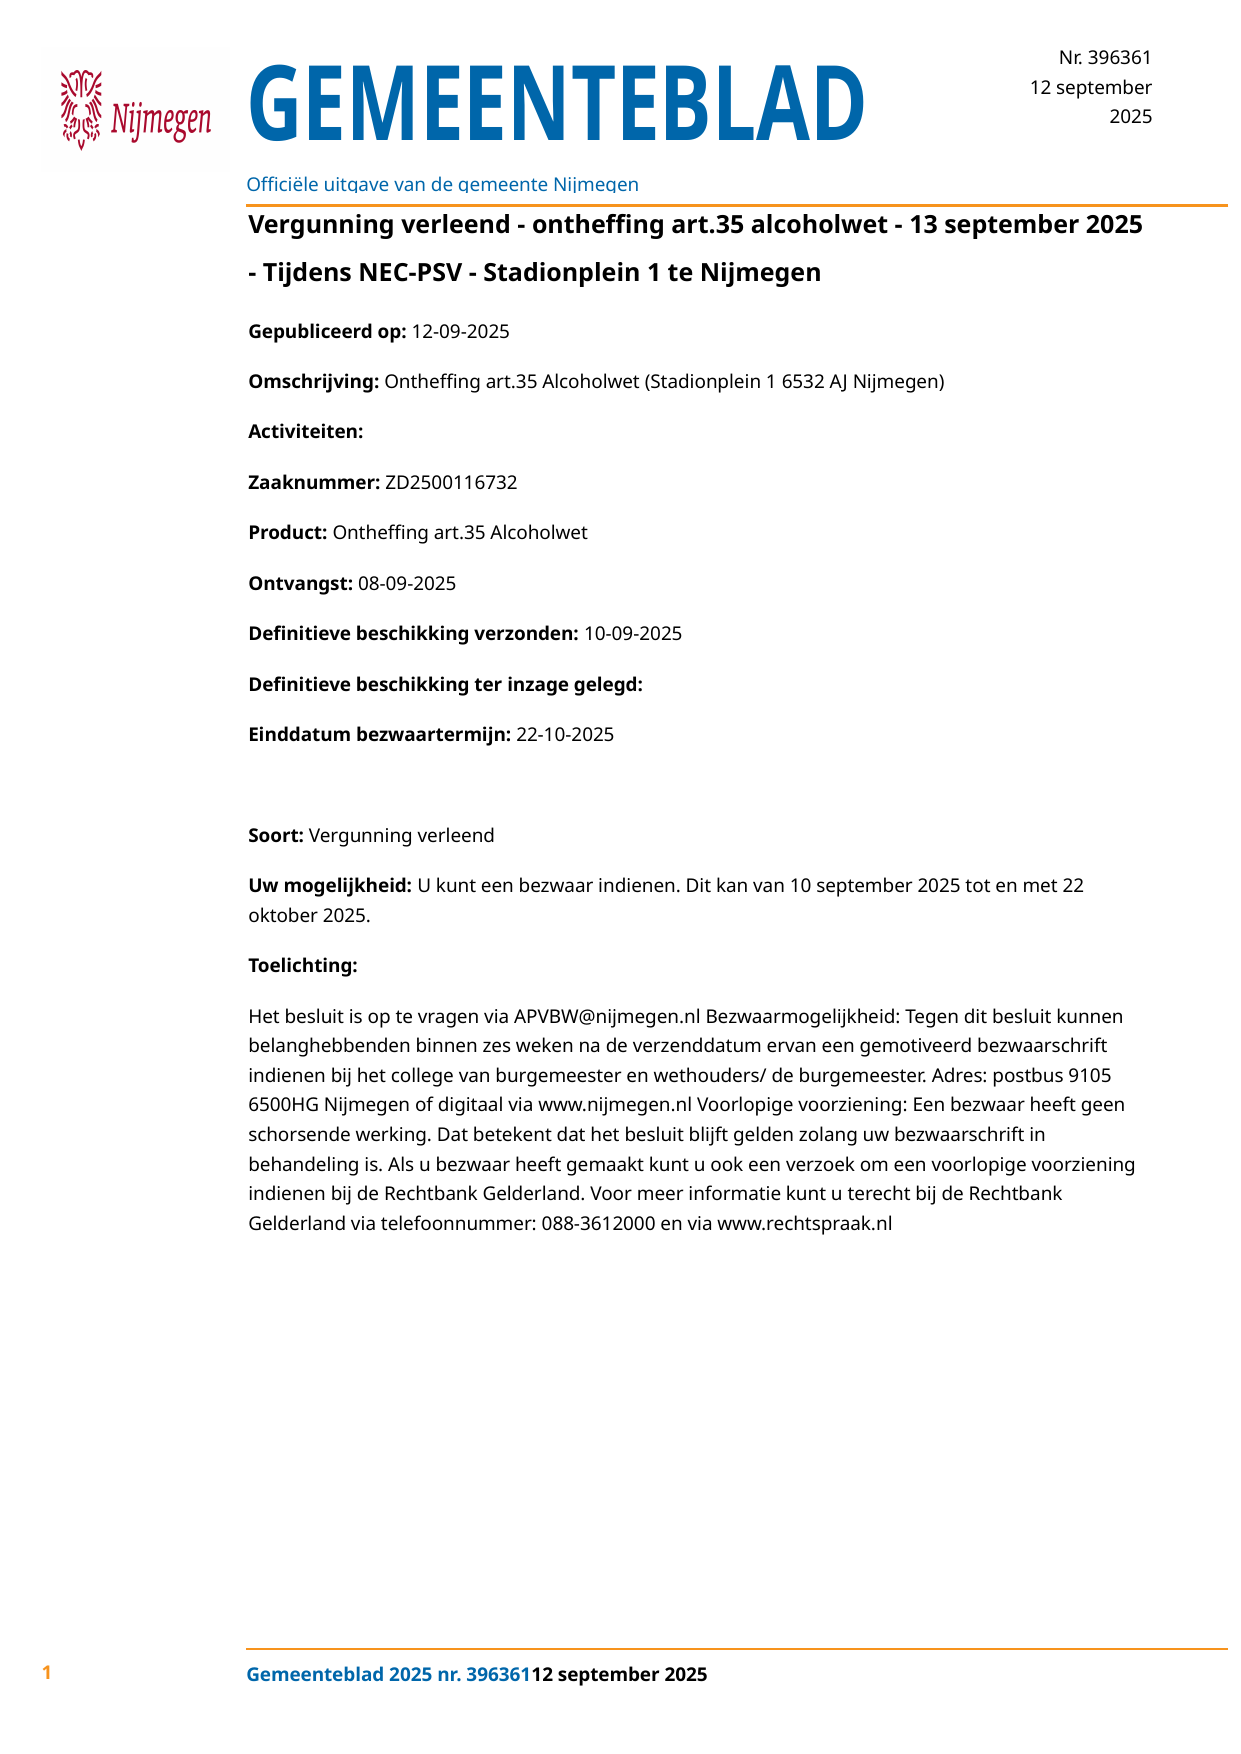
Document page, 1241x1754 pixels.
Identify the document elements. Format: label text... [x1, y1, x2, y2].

text Zaaknummer: ZD2500116732 [248, 469, 1152, 495]
text Het besluit is op te vragen via APVBW@nijmegen.nl Bezwaarmogelijkheid: Tegen dit besluit kunnen belanghebbenden binnen zes weken na de verzenddatum ervan een gemotiveerd bezwaarschrift indienen bij het college van burgemeester en wethouders/ de burgemeester. Adres: postbus 9105 6500HG Nijmegen of digitaal via www.nijmegen.nl Voorlopige voorziening: Een bezwaar heeft geen schorsende werking. Dat betekent dat het besluit blijft gelden zolang uw bezwaarschrift in behandeling is. Als u bezwaar heeft gemaakt kunt u ook een verzoek om een voorlopige voorziening indienen bij de Rechtbank Gelderland. Voor meer informatie kunt u terecht bij de Rechtbank Gelderland via telefoonnummer: 088-3612000 en via www.rechtspraak.nl [248, 1003, 1152, 1236]
text Omschrijving: Ontheffing art.35 Alcoholwet (Stadionplein 1 6532 AJ Nijmegen) [248, 368, 1152, 394]
text Uw mogelijkheid: U kunt een bezwaar indienen. Dit kan van 10 september 2025 tot en met 22 oktober 2025. [248, 872, 1152, 928]
text Definitieve beschikking verzonden: 10-09-2025 [248, 620, 1152, 646]
text Einddatum bezwaartermijn: 22-10-2025 [248, 721, 1152, 747]
picture [41, 47, 231, 172]
text Ontvangst: 08-09-2025 [248, 570, 1152, 596]
text Soort: Vergunning verleend [248, 822, 1152, 848]
text Product: Ontheffing art.35 Alcoholwet [248, 519, 1152, 545]
text Vergunning verleend - ontheffing art.35 alcoholwet - 13 september 2025 - Tijdens NEC-PSV - Stadionplein 1 te Nijmegen [248, 207, 1152, 288]
text Definitieve beschikking ter inzage gelegd: [248, 671, 1152, 697]
text Activiteiten: [248, 419, 1152, 444]
text Toelichting: [248, 952, 1152, 978]
text Gepubliceerd op: 12-09-2025 [248, 318, 1152, 344]
